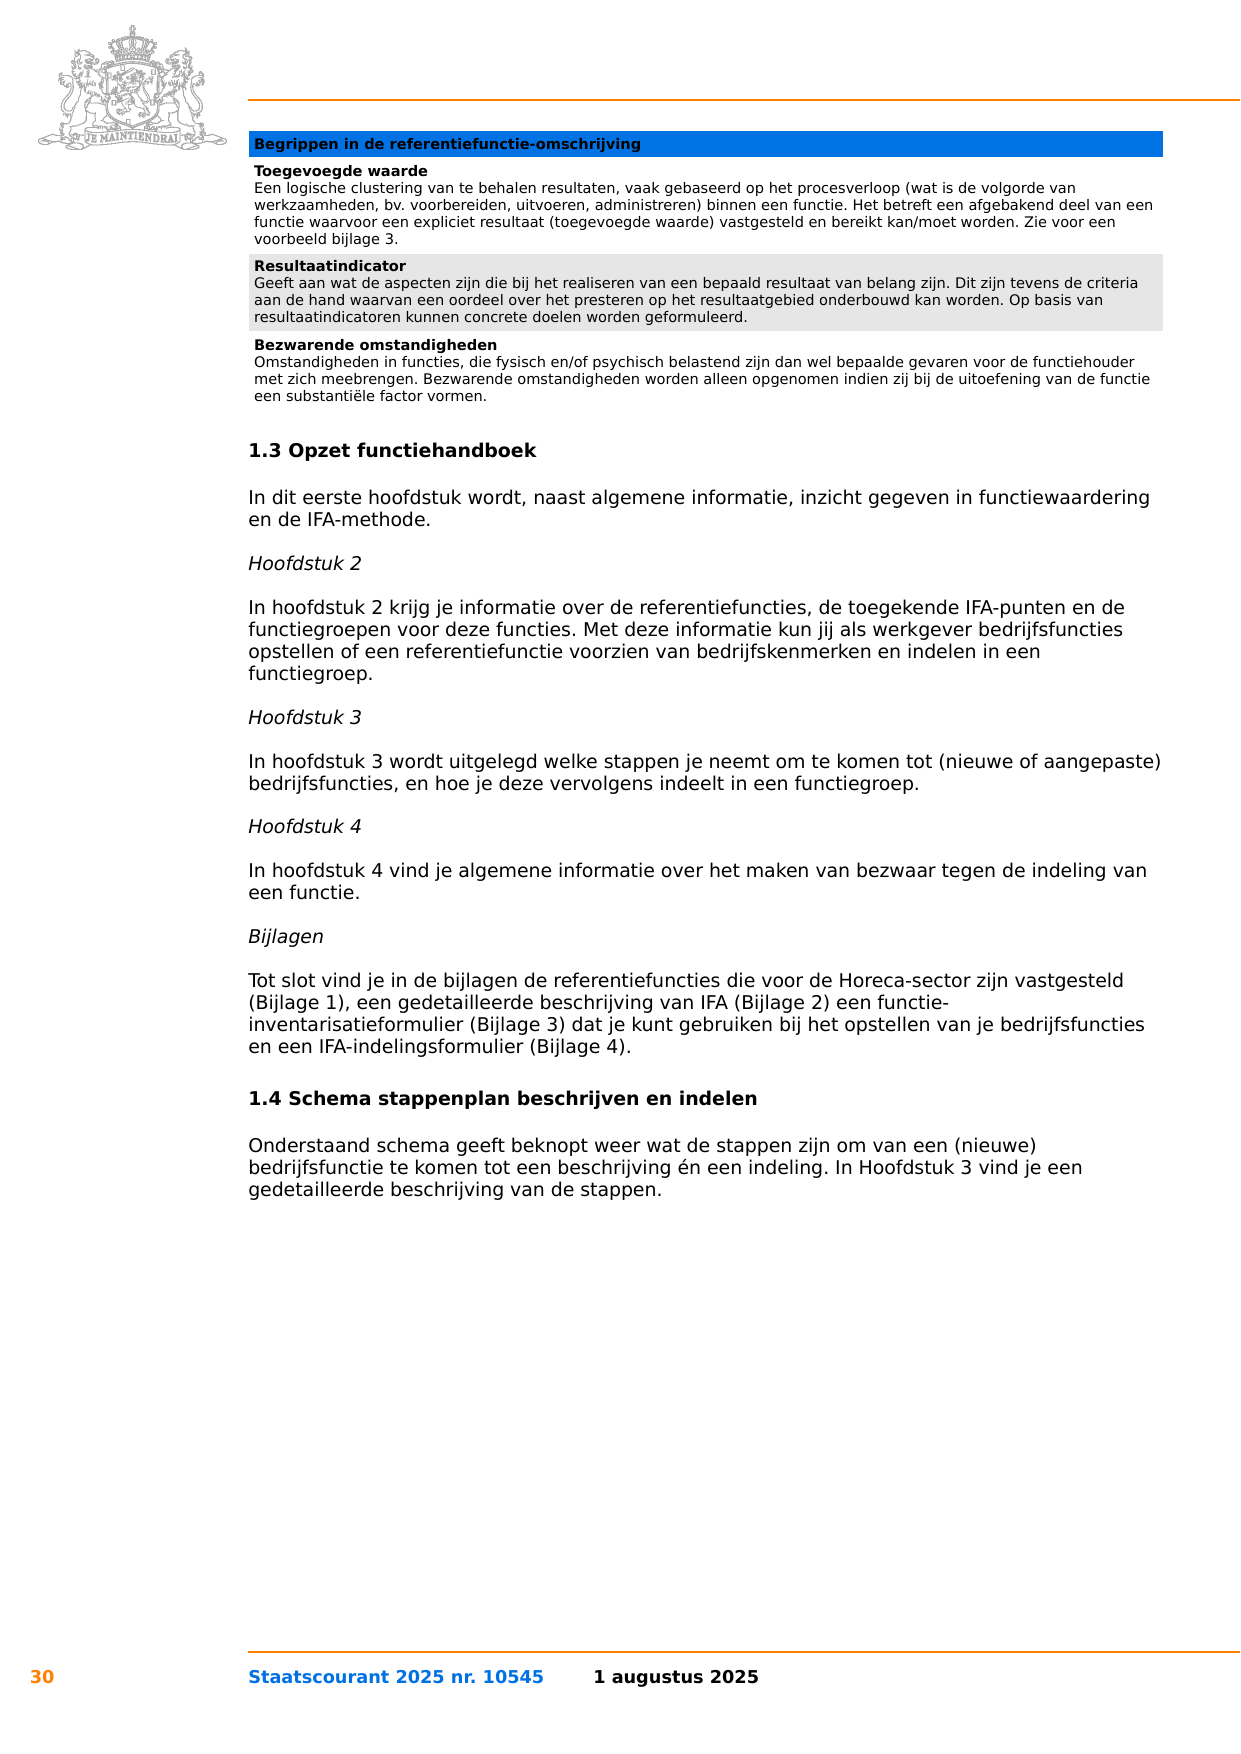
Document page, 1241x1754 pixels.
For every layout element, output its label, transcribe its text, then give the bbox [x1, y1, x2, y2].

table_cell Bezwarende omstandigheden Omstandigheden in functies, die fysisch en/of psychisch belastend zijn dan wel bepaalde gevaren voor de functiehouder met zich meebrengen. Bezwarende omstandigheden worden alleen opgenomen indien zij bij de uitoefening van de functie een substantiële factor vormen. [249, 332, 1163, 409]
picture [38, 25, 227, 150]
subtitle 1.3 Opzet functiehandboek [248, 440, 1163, 462]
text In hoofdstuk 2 krijg je informatie over de referentiefuncties, de toegekende IFA-punten en de functiegroepen voor deze functies. Met deze informatie kun jij als werkgever bedrijfsfuncties opstellen of een referentiefunctie voorzien van bedrijfskenmerken en indelen in een functiegroep. [248, 597, 1163, 685]
subtitle Hoofdstuk 4 [248, 816, 1163, 838]
table_header Begrippen in de referentiefunctie-omschrijving [249, 131, 1163, 157]
text Onderstaand schema geeft beknopt weer wat de stappen zijn om van een (nieuwe) bedrijfsfunctie te komen tot een beschrijving én een indeling. In Hoofdstuk 3 vind je een gedetailleerde beschrijving van de stappen. [248, 1135, 1163, 1201]
text In hoofdstuk 4 vind je algemene informatie over het maken van bezwaar tegen de indeling van een functie. [248, 860, 1163, 904]
text In hoofdstuk 3 wordt uitgelegd welke stappen je neemt om te komen tot (nieuwe of aangepaste) bedrijfsfuncties, en hoe je deze vervolgens indeelt in een functiegroep. [248, 751, 1163, 794]
subtitle 1.4 Schema stappenplan beschrijven en indelen [248, 1088, 1163, 1110]
table_cell Resultaatindicator Geeft aan wat de aspecten zijn die bij het realiseren van een bepaald resultaat van belang zijn. Dit zijn tevens de criteria aan de hand waarvan een oordeel over het presteren op het resultaatgebied onderbouwd kan worden. Op basis van resultaatindicatoren kunnen concrete doelen worden geformuleerd. [249, 254, 1163, 331]
text Tot slot vind je in de bijlagen de referentiefuncties die voor de Horeca-sector zijn vastgesteld (Bijlage 1), een gedetailleerde beschrijving van IFA (Bijlage 2) een functie-inventarisatieformulier (Bijlage 3) dat je kunt gebruiken bij het opstellen van je bedrijfsfuncties en een IFA-indelingsformulier (Bijlage 4). [248, 970, 1163, 1058]
subtitle Bijlagen [248, 926, 1163, 948]
text In dit eerste hoofdstuk wordt, naast algemene informatie, inzicht gegeven in functiewaardering en de IFA-methode. [248, 487, 1163, 531]
subtitle Hoofdstuk 2 [248, 553, 1163, 575]
subtitle Hoofdstuk 3 [248, 707, 1163, 729]
table_cell Toegevoegde waarde Een logische clustering van te behalen resultaten, vaak gebaseerd op het procesverloop (wat is de volgorde van werkzaamheden, bv. voorbereiden, uitvoeren, administreren) binnen een functie. Het betreft een afgebakend deel van een functie waarvoor een expliciet resultaat (toegevoegde waarde) vastgesteld en bereikt kan/moet worden. Zie voor een voorbeeld bijlage 3. [249, 158, 1163, 253]
